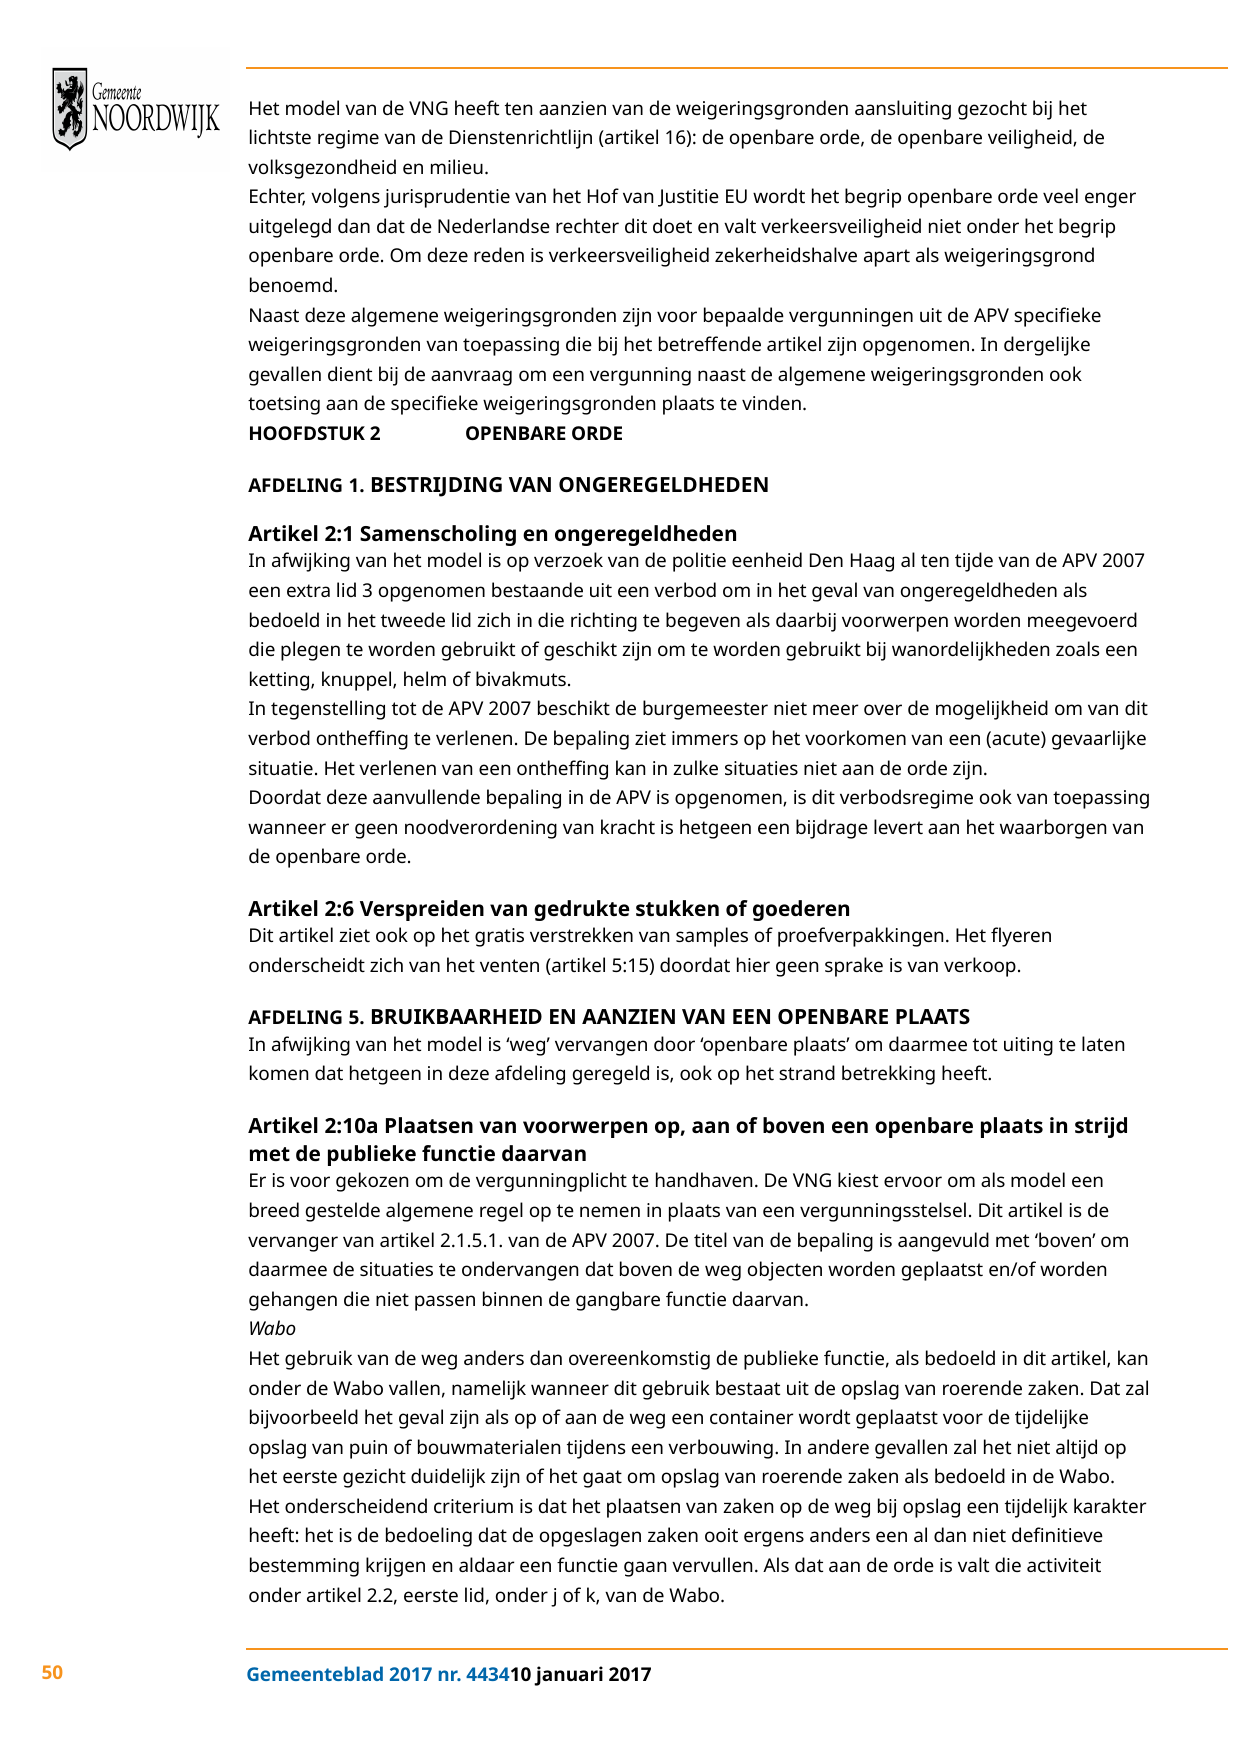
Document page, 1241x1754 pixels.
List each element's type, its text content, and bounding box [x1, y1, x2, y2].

text AFDELING 5. BRUIKBAARHEID EN AANZIEN VAN EEN OPENBARE PLAATS [248, 1002, 1152, 1031]
text Het model van de VNG heeft ten aanzien van de weigeringsgronden aansluiting gezocht bij het lichtste regime van de Dienstenrichtlijn (artikel 16): de openbare orde, de openbare veiligheid, de volksgezondheid en milieu. [248, 95, 1152, 180]
text Naast deze algemene weigeringsgronden zijn voor bepaalde vergunningen uit de APV specifieke weigeringsgronden van toepassing die bij het betreffende artikel zijn opgenomen. In dergelijke gevallen dient bij de aanvraag om een vergunning naast de algemene weigeringsgronden ook toetsing aan de specifieke weigeringsgronden plaats te vinden. [248, 302, 1152, 416]
text In tegenstelling tot de APV 2007 beschikt de burgemeester niet meer over de mogelijkheid om van dit verbod ontheffing te verlenen. De bepaling ziet immers op het voorkomen van een (acute) gevaarlijke situatie. Het verlenen van een ontheffing kan in zulke situaties niet aan de orde zijn. [248, 696, 1152, 781]
table_header HOOFDSTUK 2 [248, 420, 465, 446]
text Artikel 2:1 Samenscholing en ongeregeldheden [248, 519, 1152, 548]
text In afwijking van het model is op verzoek van de politie eenheid Den Haag al ten tijde van de APV 2007 een extra lid 3 opgenomen bestaande uit een verbod om in het geval van ongeregeldheden als bedoeld in het tweede lid zich in die richting te begeven als daarbij voorwerpen worden meegevoerd die plegen te worden gebruikt of geschikt zijn om te worden gebruikt bij wanordelijkheden zoals een ketting, knuppel, helm of bivakmuts. [248, 548, 1152, 692]
text AFDELING 1. BESTRIJDING VAN ONGEREGELDHEDEN [248, 470, 1152, 498]
text Artikel 2:10a Plaatsen van voorwerpen op, aan of boven een openbare plaats in strijd met de publieke functie daarvan [248, 1111, 1152, 1168]
text Dit artikel ziet ook op het gratis verstrekken van samples of proefverpakkingen. Het flyeren onderscheidt zich van het venten (artikel 5:15) doordat hier geen sprake is van verkoop. [248, 922, 1152, 978]
text Artikel 2:6 Verspreiden van gedrukte stukken of goederen [248, 894, 1152, 922]
text In afwijking van het model is ‘weg’ vervangen door ‘openbare plaats’ om daarmee tot uiting te laten komen dat hetgeen in deze afdeling geregeld is, ook op het strand betrekking heeft. [248, 1031, 1152, 1086]
text Het gebruik van de weg anders dan overeenkomstig de publieke functie, als bedoeld in dit artikel, kan onder de Wabo vallen, namelijk wanneer dit gebruik bestaat uit de opslag van roerende zaken. Dat zal bijvoorbeeld het geval zijn als op of aan de weg een container wordt geplaatst voor de tijdelijke opslag van puin of bouwmaterialen tijdens een verbouwing. In andere gevallen zal het niet altijd op het eerste gezicht duidelijk zijn of het gaat om opslag van roerende zaken als bedoeld in de Wabo. Het onderscheidend criterium is dat het plaatsen van zaken op de weg bij opslag een tijdelijk karakter heeft: het is de bedoeling dat de opgeslagen zaken ooit ergens anders een al dan niet definitieve bestemming krijgen en aldaar een functie gaan vervullen. Als dat aan de orde is valt die activiteit onder artikel 2.2, eerste lid, onder j of k, van de Wabo. [248, 1345, 1152, 1607]
text Doordat deze aanvullende bepaling in de APV is opgenomen, is dit verbodsregime ook van toepassing wanneer er geen noodverordening van kracht is hetgeen een bijdrage levert aan het waarborgen van de openbare orde. [248, 784, 1152, 869]
text Er is voor gekozen om de vergunningplicht te handhaven. De VNG kiest ervoor om als model een breed gestelde algemene regel op te nemen in plaats van een vergunningsstelsel. Dit artikel is de vervanger van artikel 2.1.5.1. van de APV 2007. De titel van de bepaling is aangevuld met ‘boven’ om daarmee de situaties te ondervangen dat boven de weg objecten worden geplaatst en/of worden gehangen die niet passen binnen de gangbare functie daarvan. [248, 1168, 1152, 1312]
table_header OPENBARE ORDE [465, 420, 1152, 446]
picture [41, 47, 231, 172]
text Wabo [248, 1316, 1152, 1341]
text Echter, volgens jurisprudentie van het Hof van Justitie EU wordt het begrip openbare orde veel enger uitgelegd dan dat de Nederlandse rechter dit doet en valt verkeersveiligheid niet onder het begrip openbare orde. Om deze reden is verkeersveiligheid zekerheidshalve apart als weigeringsgrond benoemd. [248, 183, 1152, 298]
